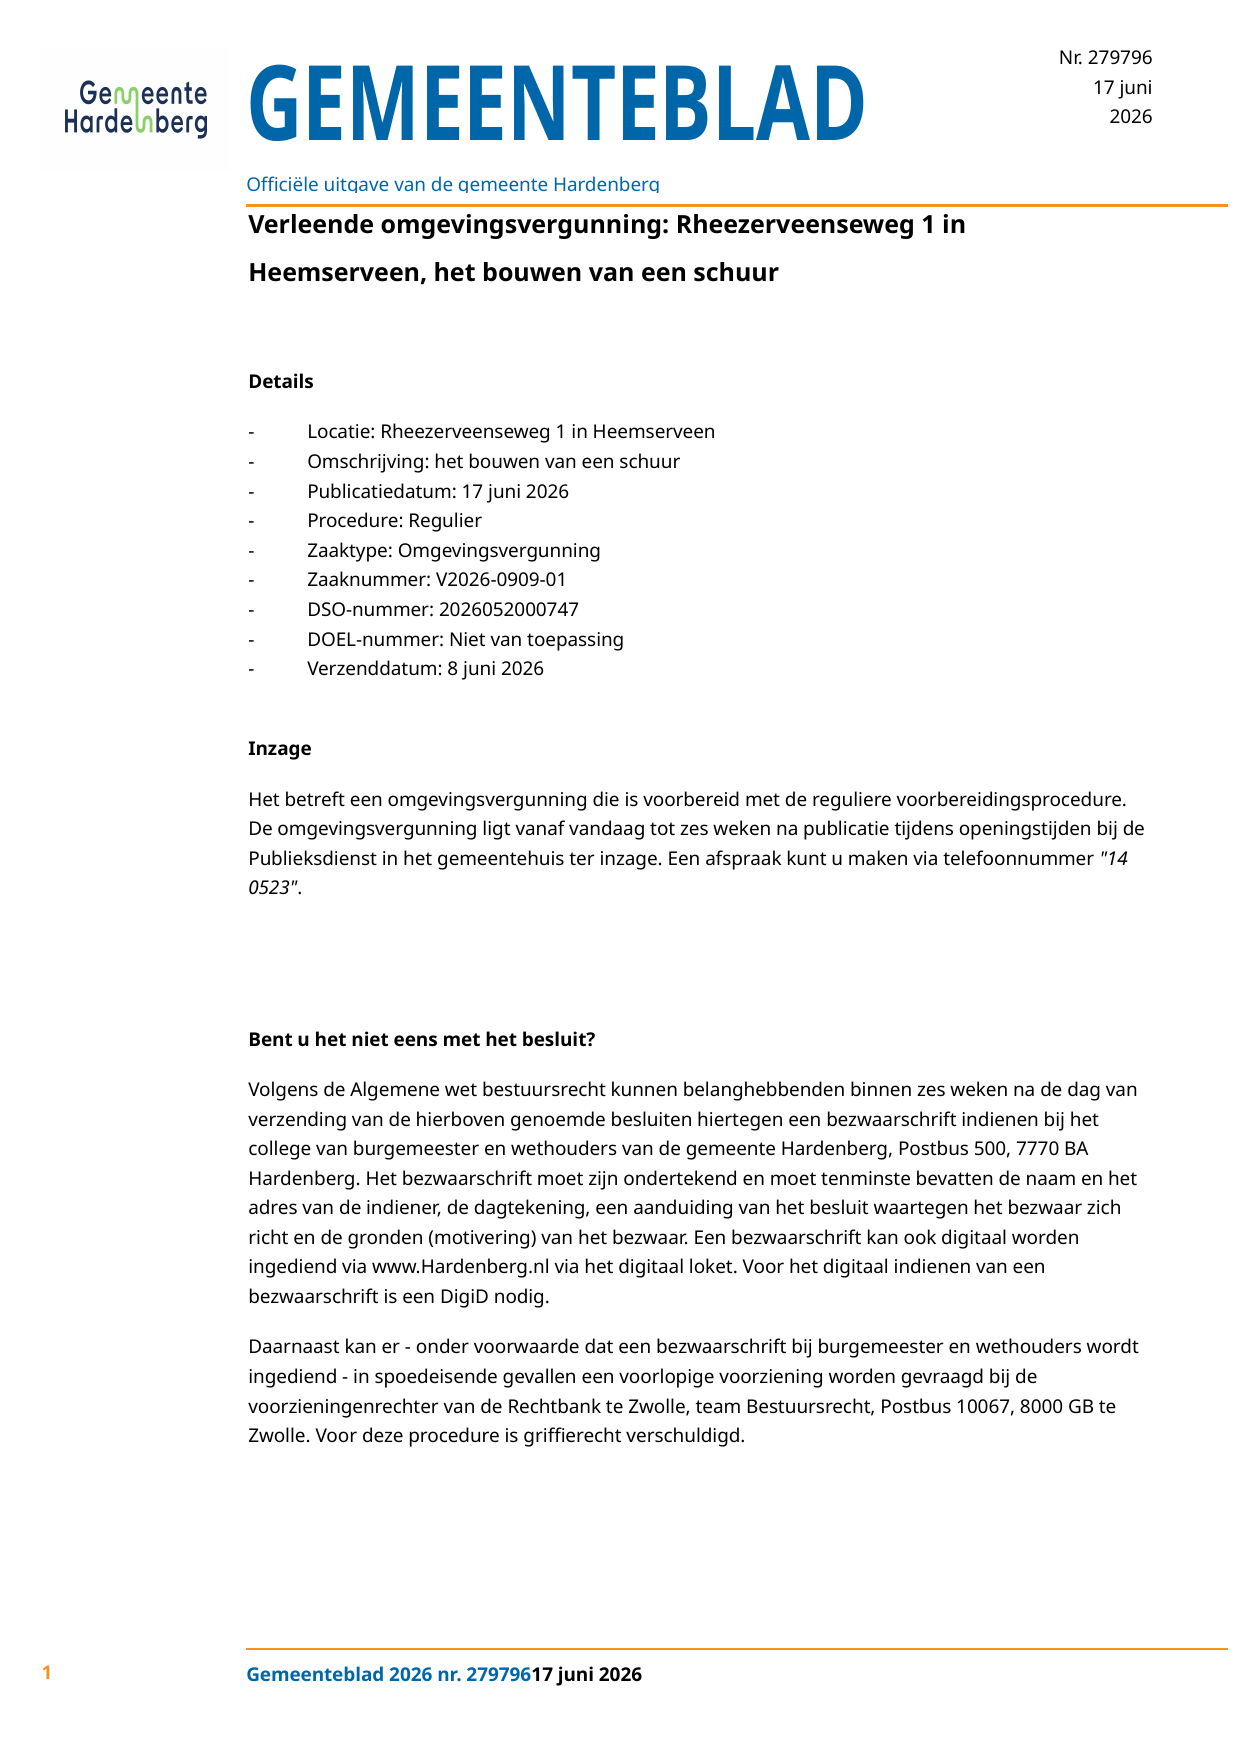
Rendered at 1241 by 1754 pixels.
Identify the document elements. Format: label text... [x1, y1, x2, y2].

list Publicatiedatum: 17 juni 2026 [248, 478, 1152, 504]
list Procedure: Regulier [248, 507, 1152, 533]
text Inzage [248, 735, 1152, 761]
list Zaaknummer: V2026-0909-01 [248, 567, 1152, 592]
picture [41, 47, 231, 172]
text Het betreft een omgevingsvergunning die is voorbereid met de reguliere voorbereidingsprocedure. De omgevingsvergunning ligt vanaf vandaag tot zes weken na publicatie tijdens openingstijden bij de Publieksdienst in het gemeentehuis ter inzage. Een afspraak kunt u maken via telefoonnummer "14 0523". [248, 786, 1152, 900]
text Volgens de Algemene wet bestuursrecht kunnen belanghebbenden binnen zes weken na de dag van verzending van de hierboven genoemde besluiten hiertegen een bezwaarschrift indienen bij het college van burgemeester en wethouders van de gemeente Hardenberg, Postbus 500, 7770 BA Hardenberg. Het bezwaarschrift moet zijn ondertekend en moet tenminste bevatten de naam en het adres van de indiener, de dagtekening, een aanduiding van het besluit waartegen het bezwaar zich richt en de gronden (motivering) van het bezwaar. Een bezwaarschrift kan ook digitaal worden ingediend via www.Hardenberg.nl via het digitaal loket. Voor het digitaal indienen van een bezwaarschrift is een DigiD nodig. [248, 1076, 1152, 1309]
text Daarnaast kan er - onder voorwaarde dat een bezwaarschrift bij burgemeester en wethouders wordt ingediend - in spoedeisende gevallen een voorlopige voorziening worden gevraagd bij de voorzieningenrechter van de Rechtbank te Zwolle, team Bestuursrecht, Postbus 10067, 8000 GB te Zwolle. Voor deze procedure is griffierecht verschuldigd. [248, 1334, 1152, 1448]
list Omschrijving: het bouwen van een schuur [248, 448, 1152, 474]
list DSO-nummer: 2026052000747 [248, 596, 1152, 622]
list Locatie: Rheezerveenseweg 1 in Heemserveen [248, 419, 1152, 444]
text Bent u het niet eens met het besluit? [248, 1026, 1152, 1052]
list DOEL-nummer: Niet van toepassing [248, 626, 1152, 652]
list Verzenddatum: 8 juni 2026 [248, 655, 1152, 681]
list Zaaktype: Omgevingsvergunning [248, 537, 1152, 563]
text Details [248, 368, 1152, 394]
text Verleende omgevingsvergunning: Rheezerveenseweg 1 in Heemserveen, het bouwen van een schuur [248, 207, 1152, 288]
